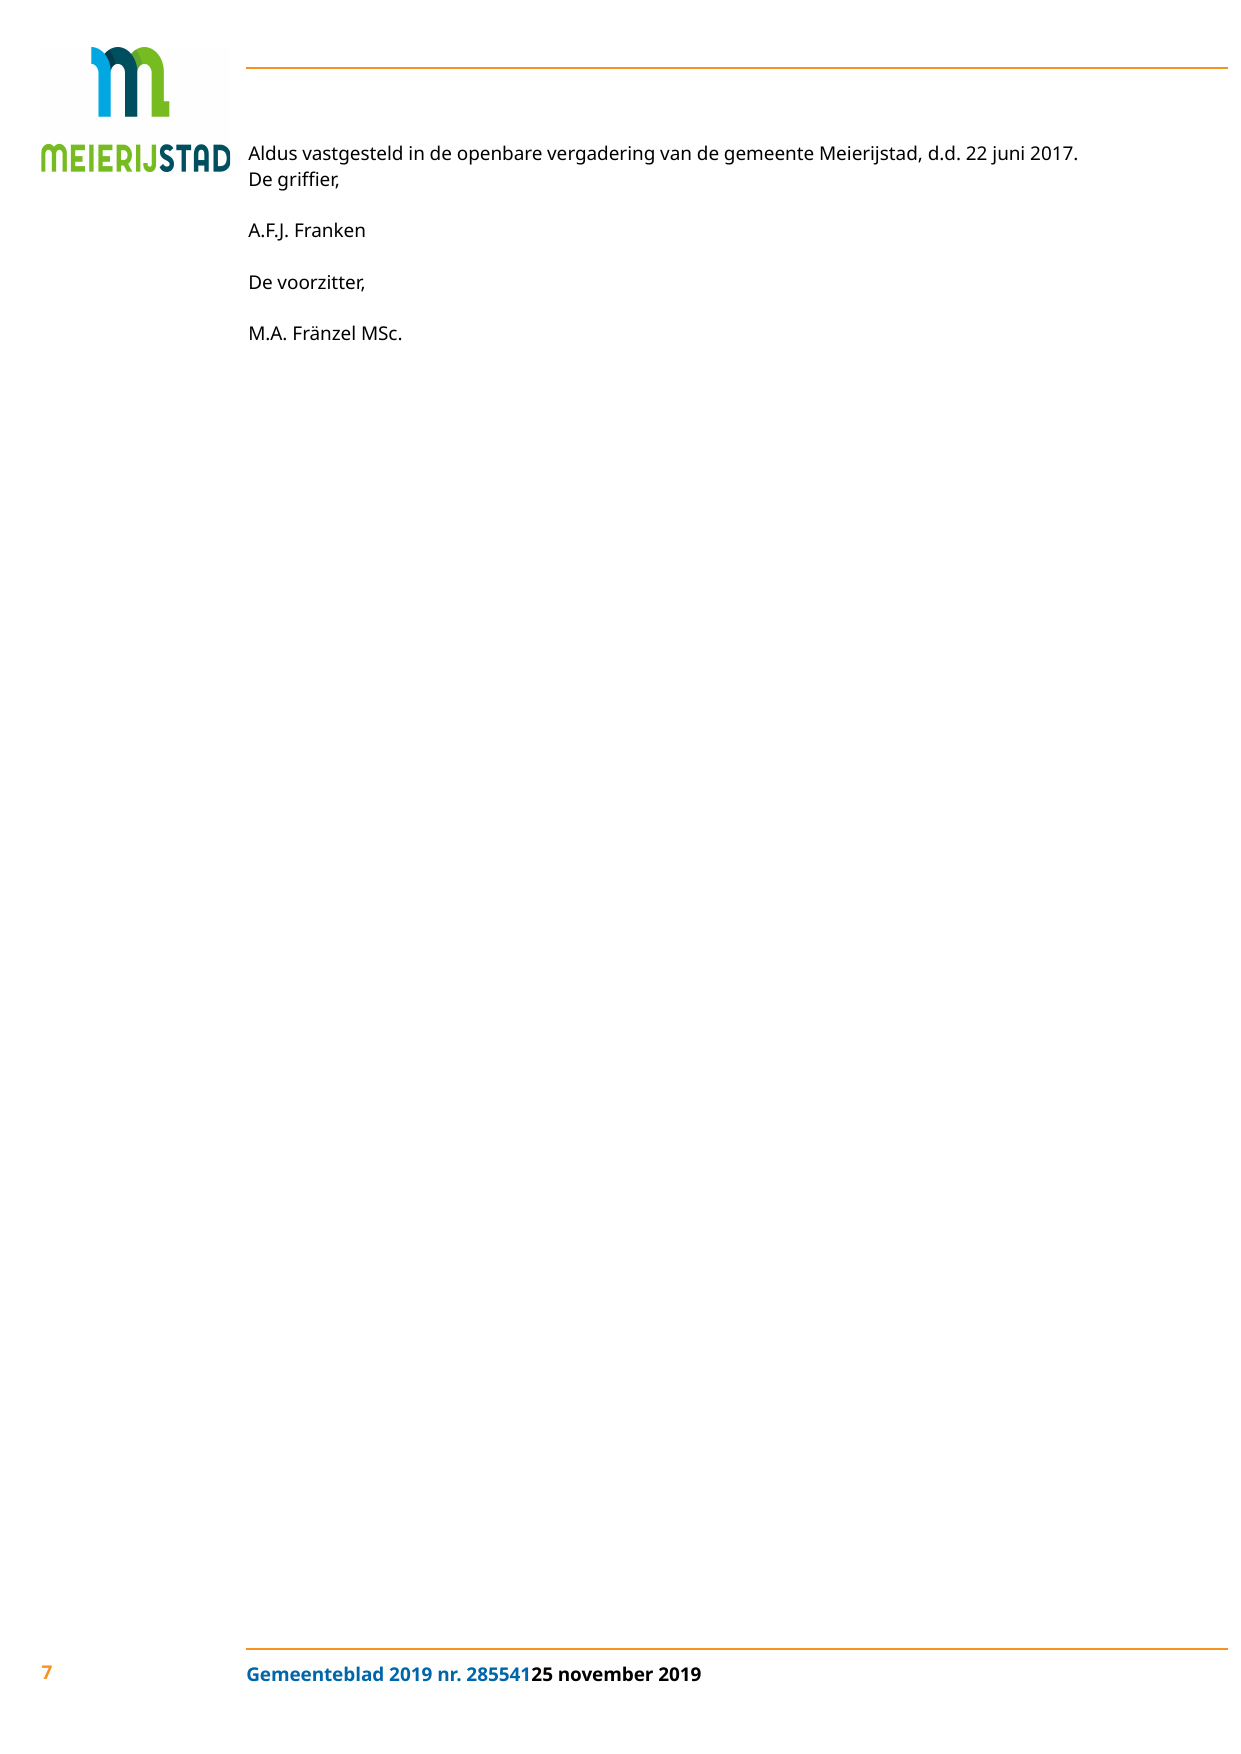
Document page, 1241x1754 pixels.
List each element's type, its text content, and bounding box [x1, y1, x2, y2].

picture [41, 47, 231, 172]
text De griffier, [248, 166, 1152, 192]
text M.A. Fränzel MSc. [248, 321, 1152, 346]
text Aldus vastgesteld in de openbare vergadering van de gemeente Meierijstad, d.d. 22 juni 2017. [248, 140, 1152, 166]
text A.F.J. Franken [248, 218, 1152, 243]
text De voorzitter, [248, 269, 1152, 295]
